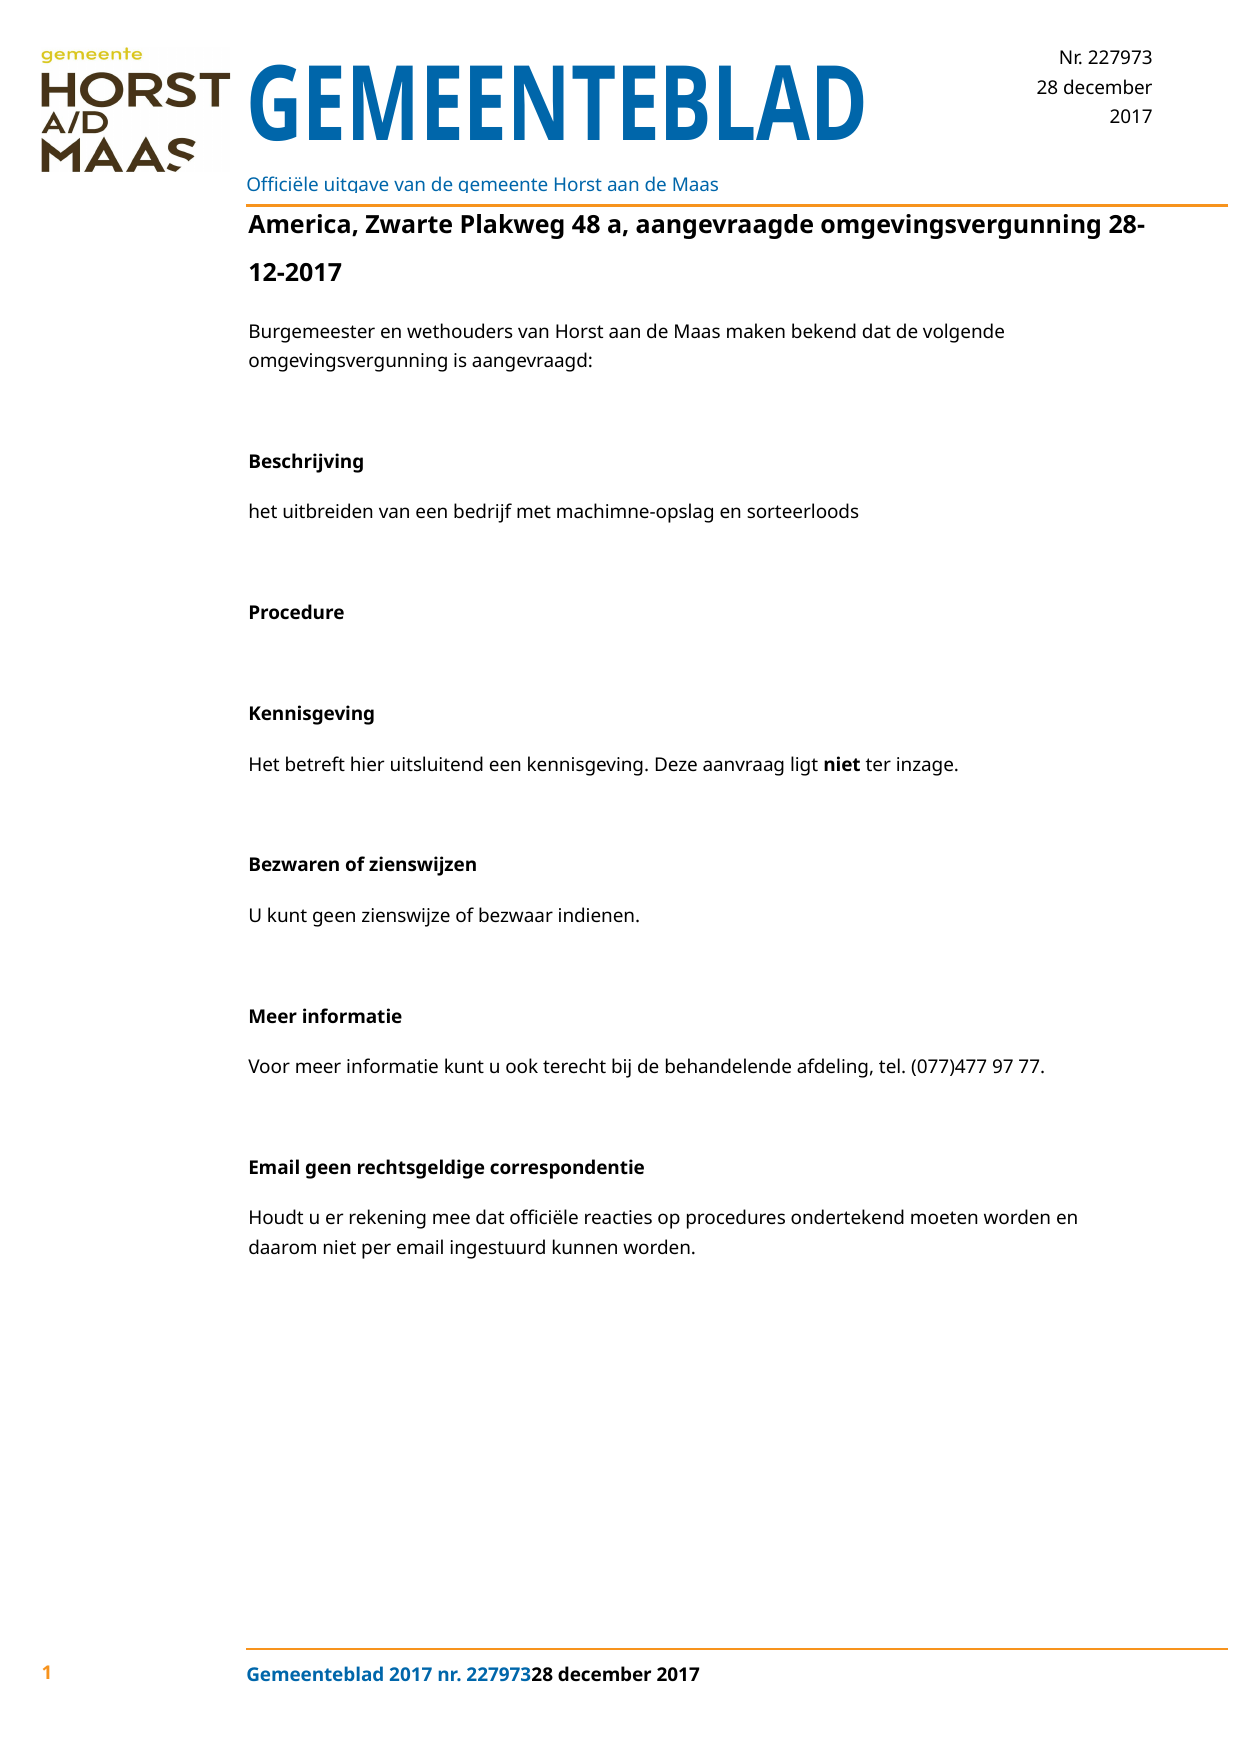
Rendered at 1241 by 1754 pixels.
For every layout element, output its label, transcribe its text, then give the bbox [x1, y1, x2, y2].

text America, Zwarte Plakweg 48 a, aangevraagde omgevingsvergunning 28-12-2017 [248, 207, 1152, 288]
text Email geen rechtsgeldige correspondentie [248, 1154, 1152, 1180]
text Burgemeester en wethouders van Horst aan de Maas maken bekend dat de volgende omgevingsvergunning is aangevraagd: [248, 318, 1152, 373]
text Procedure [248, 599, 1152, 625]
text Bezwaren of zienswijzen [248, 852, 1152, 877]
text U kunt geen zienswijze of bezwaar indienen. [248, 902, 1152, 928]
text het uitbreiden van een bedrijf met machimne-opslag en sorteerloods [248, 499, 1152, 524]
text Het betreft hier uitsluitend een kennisgeving. Deze aanvraag ligt niet ter inzage. [248, 751, 1152, 777]
text Voor meer informatie kunt u ook terecht bij de behandelende afdeling, tel. (077)477 97 77. [248, 1053, 1152, 1079]
text Kennisgeving [248, 700, 1152, 726]
picture [41, 47, 231, 172]
text Houdt u er rekening mee dat officiële reacties op procedures ondertekend moeten worden en daarom niet per email ingestuurd kunnen worden. [248, 1204, 1152, 1260]
text Beschrijving [248, 448, 1152, 474]
text Meer informatie [248, 1003, 1152, 1029]
